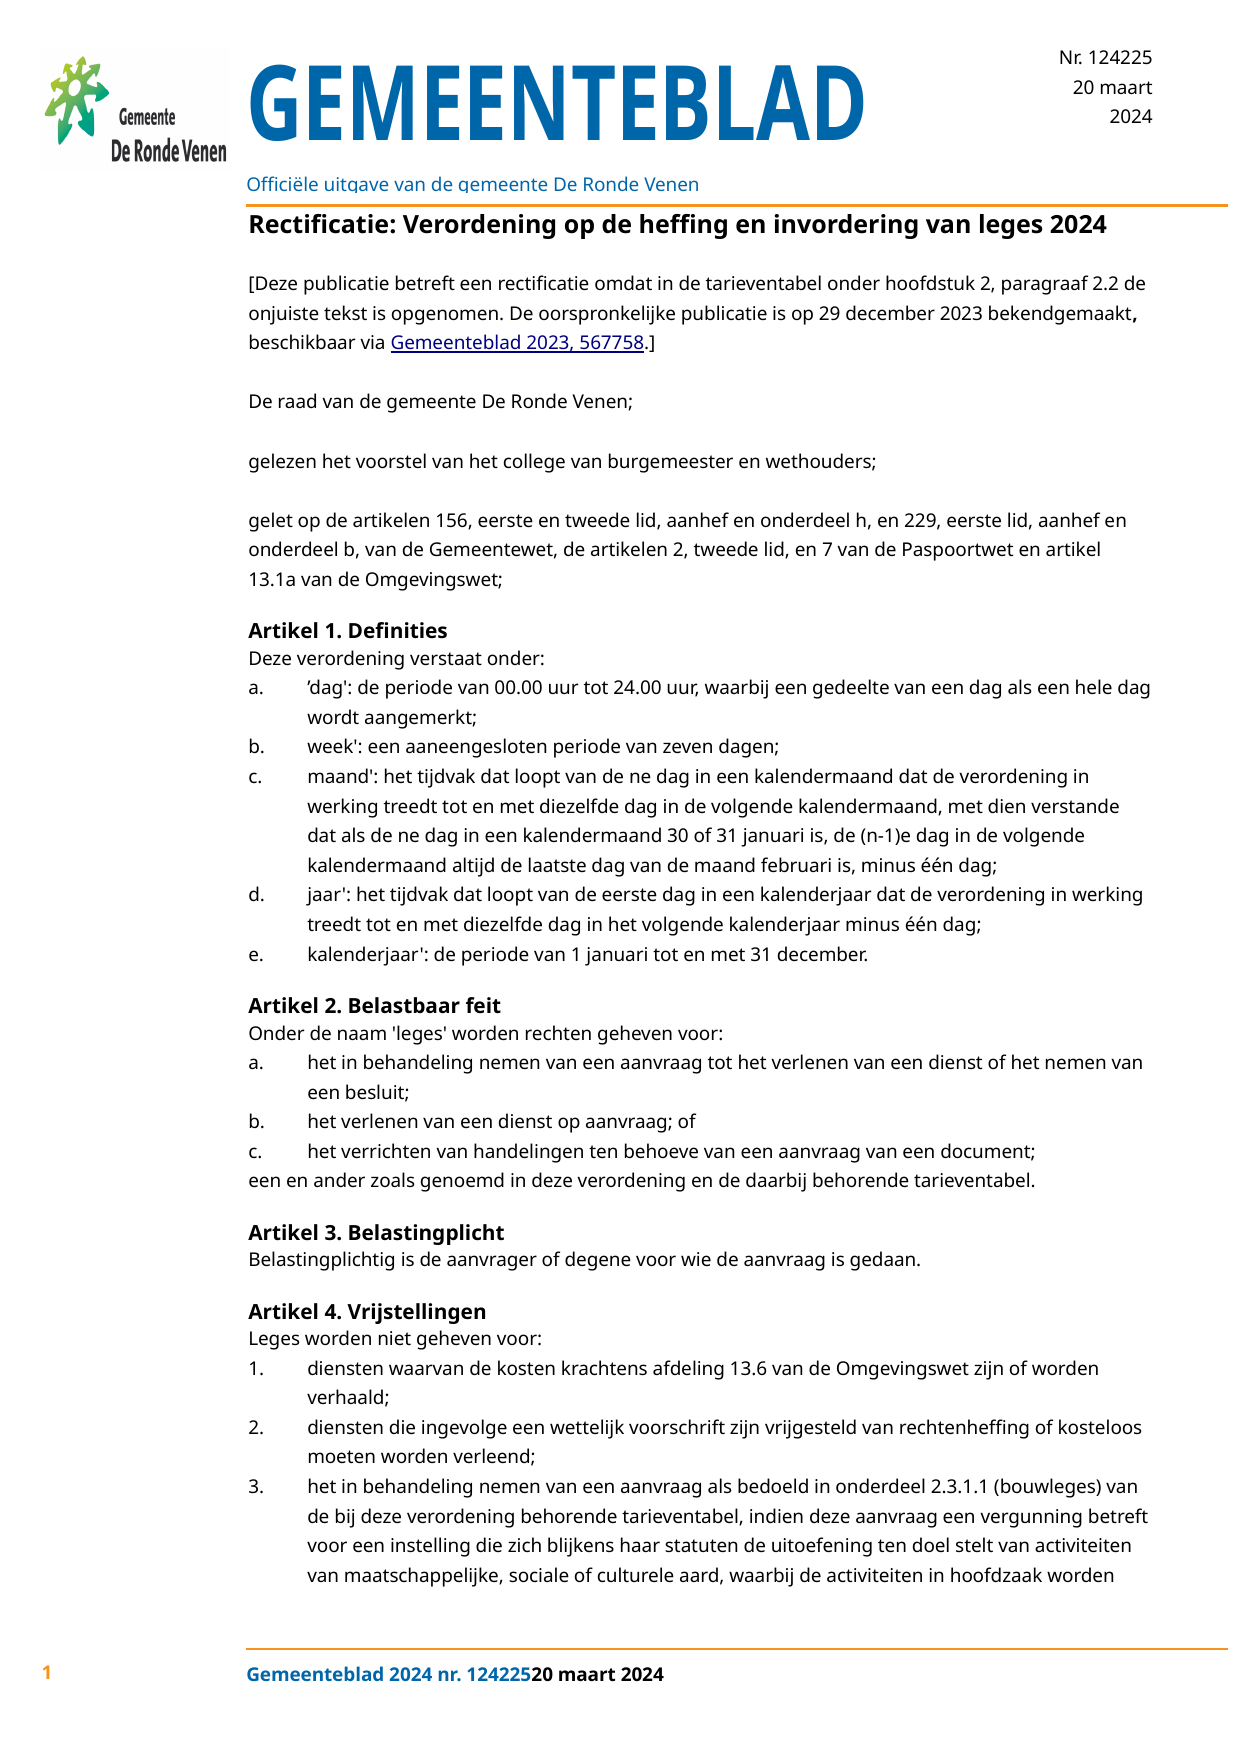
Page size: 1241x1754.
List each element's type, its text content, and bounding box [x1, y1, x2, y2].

text De raad van de gemeente De Ronde Venen; [248, 389, 1152, 414]
text Artikel 1. Definities [248, 617, 1152, 645]
list het verlenen van een dienst op aanvraag; of [248, 1108, 1152, 1134]
list kalenderjaar': de periode van 1 januari tot en met 31 december. [248, 941, 1152, 967]
text gelezen het voorstel van het college van burgemeester en wethouders; [248, 448, 1152, 473]
list het in behandeling nemen van een aanvraag tot het verlenen van een dienst of het nemen van een besluit; [248, 1049, 1152, 1104]
text Leges worden niet geheven voor: [248, 1325, 1152, 1351]
text Belastingplichtig is de aanvrager of degene voor wie de aanvraag is gedaan. [248, 1246, 1152, 1272]
text Artikel 3. Belastingplicht [248, 1218, 1152, 1246]
list maand': het tijdvak dat loopt van de ne dag in een kalendermaand dat de verordening in werking treedt tot en met diezelfde dag in de volgende kalendermaand, met dien verstande dat als de ne dag in een kalendermaand 30 of 31 januari is, de (n-1)e dag in de volgende kalendermaand altijd de laatste dag van de maand februari is, minus één dag; [248, 763, 1152, 878]
text Onder de naam 'leges' worden rechten geheven voor: [248, 1020, 1152, 1045]
list jaar': het tijdvak dat loopt van de eerste dag in een kalenderjaar dat de verordening in werking treedt tot en met diezelfde dag in het volgende kalenderjaar minus één dag; [248, 882, 1152, 937]
text Deze verordening verstaat onder: [248, 645, 1152, 671]
list ’dag': de periode van 00.00 uur tot 24.00 uur, waarbij een gedeelte van een dag als een hele dag wordt aangemerkt; [248, 674, 1152, 730]
text een en ander zoals genoemd in deze verordening en de daarbij behorende tarieventabel. [248, 1168, 1152, 1193]
list het in behandeling nemen van een aanvraag als bedoeld in onderdeel 2.3.1.1 (bouwleges) van de bij deze verordening behorende tarieventabel, indien deze aanvraag een vergunning betreft voor een instelling die zich blijkens haar statuten de uitoefening ten doel stelt van activiteiten van maatschappelijke, sociale of culturele aard, waarbij de activiteiten in hoofdzaak worden [248, 1473, 1152, 1588]
text Rectificatie: Verordening op de heffing en invordering van leges 2024 [248, 207, 1152, 241]
list het verrichten van handelingen ten behoeve van een aanvraag van een document; [248, 1138, 1152, 1164]
list diensten die ingevolge een wettelijk voorschrift zijn vrijgesteld van rechtenheffing of kosteloos moeten worden verleend; [248, 1414, 1152, 1469]
text Artikel 4. Vrijstellingen [248, 1297, 1152, 1325]
list week': een aaneengesloten periode van zeven dagen; [248, 734, 1152, 759]
text Artikel 2. Belastbaar feit [248, 991, 1152, 1020]
picture [41, 47, 231, 172]
text [Deze publicatie betreft een rectificatie omdat in de tarieventabel onder hoofdstuk 2, paragraaf 2.2 de onjuiste tekst is opgenomen. De oorspronkelijke publicatie is op 29 december 2023 bekendgemaakt, beschikbaar via Gemeenteblad 2023, 567758.] [248, 270, 1152, 355]
text gelet op de artikelen 156, eerste en tweede lid, aanhef en onderdeel h, en 229, eerste lid, aanhef en onderdeel b, van de Gemeentewet, de artikelen 2, tweede lid, en 7 van de Paspoortwet en artikel 13.1a van de Omgevingswet; [248, 507, 1152, 592]
list diensten waarvan de kosten krachtens afdeling 13.6 van de Omgevingswet zijn of worden verhaald; [248, 1355, 1152, 1410]
